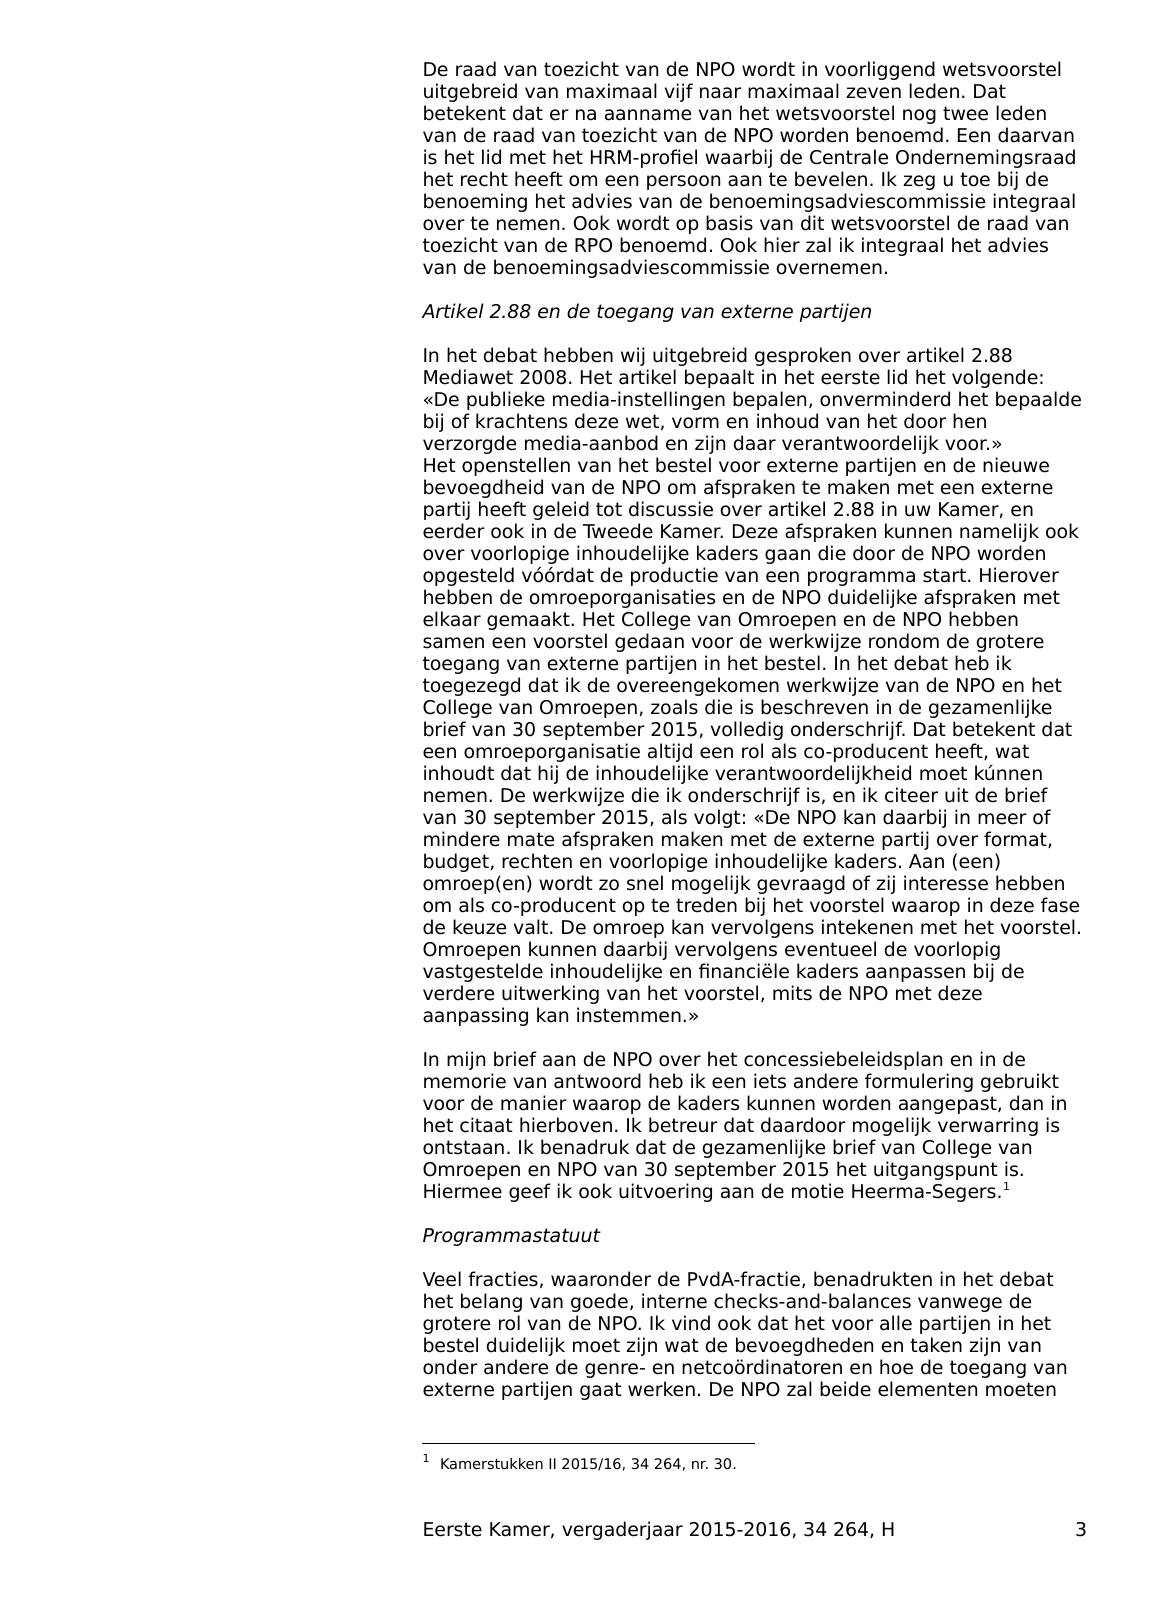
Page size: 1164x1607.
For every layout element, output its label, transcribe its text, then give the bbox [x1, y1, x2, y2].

text Het openstellen van het bestel voor externe partijen en de nieuwe bevoegdheid van de NPO om afspraken te maken met een externe partij heeft geleid tot discussie over artikel 2.88 in uw Kamer, en eerder ook in de Tweede Kamer. Deze afspraken kunnen namelijk ook over voorlopige inhoudelijke kaders gaan die door de NPO worden opgesteld vóórdat de productie van een programma start. Hierover hebben de omroeporganisaties en de NPO duidelijke afspraken met elkaar gemaakt. Het College van Omroepen en de NPO hebben samen een voorstel gedaan voor de werkwijze rondom de grotere toegang van externe partijen in het bestel. In het debat heb ik toegezegd dat ik de overeengekomen werkwijze van de NPO en het College van Omroepen, zoals die is beschreven in de gezamenlijke brief van 30 september 2015, volledig onderschrijf. Dat betekent dat een omroeporganisatie altijd een rol als co-producent heeft, wat inhoudt dat hij de inhoudelijke verantwoordelijkheid moet kúnnen nemen. De werkwijze die ik onderschrijf is, en ik citeer uit de brief van 30 september 2015, als volgt: «De NPO kan daarbij in meer of mindere mate afspraken maken met de externe partij over format, budget, rechten en voorlopige inhoudelijke kaders. Aan (een) omroep(en) wordt zo snel mogelijk gevraagd of zij interesse hebben om als co-producent op te treden bij het voorstel waarop in deze fase de keuze valt. De omroep kan vervolgens intekenen met het voorstel. Omroepen kunnen daarbij vervolgens eventueel de voorlopig vastgestelde inhoudelijke en financiële kaders aanpassen bij de verdere uitwerking van het voorstel, mits de NPO met deze aanpassing kan instemmen.» [422, 455, 1087, 1027]
subtitle Programmastatuut [422, 1225, 1087, 1247]
text In mijn brief aan de NPO over het concessiebeleidsplan en in de memorie van antwoord heb ik een iets andere formulering gebruikt voor de manier waarop de kaders kunnen worden aangepast, dan in het citaat hierboven. Ik betreur dat daardoor mogelijk verwarring is ontstaan. Ik benadruk dat de gezamenlijke brief van College van Omroepen en NPO van 30 september 2015 het uitgangspunt is. Hiermee geef ik ook uitvoering aan de motie Heerma-Segers. [422, 1049, 1087, 1203]
text In het debat hebben wij uitgebreid gesproken over artikel 2.88 Mediawet 2008. Het artikel bepaalt in het eerste lid het volgende: «De publieke media-instellingen bepalen, onverminderd het bepaalde bij of krachtens deze wet, vorm en inhoud van het door hen verzorgde media-aanbod en zijn daar verantwoordelijk voor.» [422, 345, 1087, 455]
subtitle Artikel 2.88 en de toegang van externe partijen [422, 301, 1087, 323]
text De raad van toezicht van de NPO wordt in voorliggend wetsvoorstel uitgebreid van maximaal vijf naar maximaal zeven leden. Dat betekent dat er na aanname van het wetsvoorstel nog twee leden van de raad van toezicht van de NPO worden benoemd. Een daarvan is het lid met het HRM-profiel waarbij de Centrale Ondernemingsraad het recht heeft om een persoon aan te bevelen. Ik zeg u toe bij de benoeming het advies van de benoemingsadviescommissie integraal over te nemen. Ook wordt op basis van dit wetsvoorstel de raad van toezicht van de RPO benoemd. Ook hier zal ik integraal het advies van de benoemingsadviescommissie overnemen. [422, 59, 1087, 279]
text Kamerstukken II 2015/16, 34 264, nr. 30. [422, 1452, 1087, 1474]
text Veel fracties, waaronder de PvdA-fractie, benadrukten in het debat het belang van goede, interne checks-and-balances vanwege de grotere rol van de NPO. Ik vind ook dat het voor alle partijen in het bestel duidelijk moet zijn wat de bevoegdheden en taken zijn van onder andere de genre- en netcoördinatoren en hoe de toegang van externe partijen gaat werken. De NPO zal beide elementen moeten [422, 1269, 1087, 1401]
